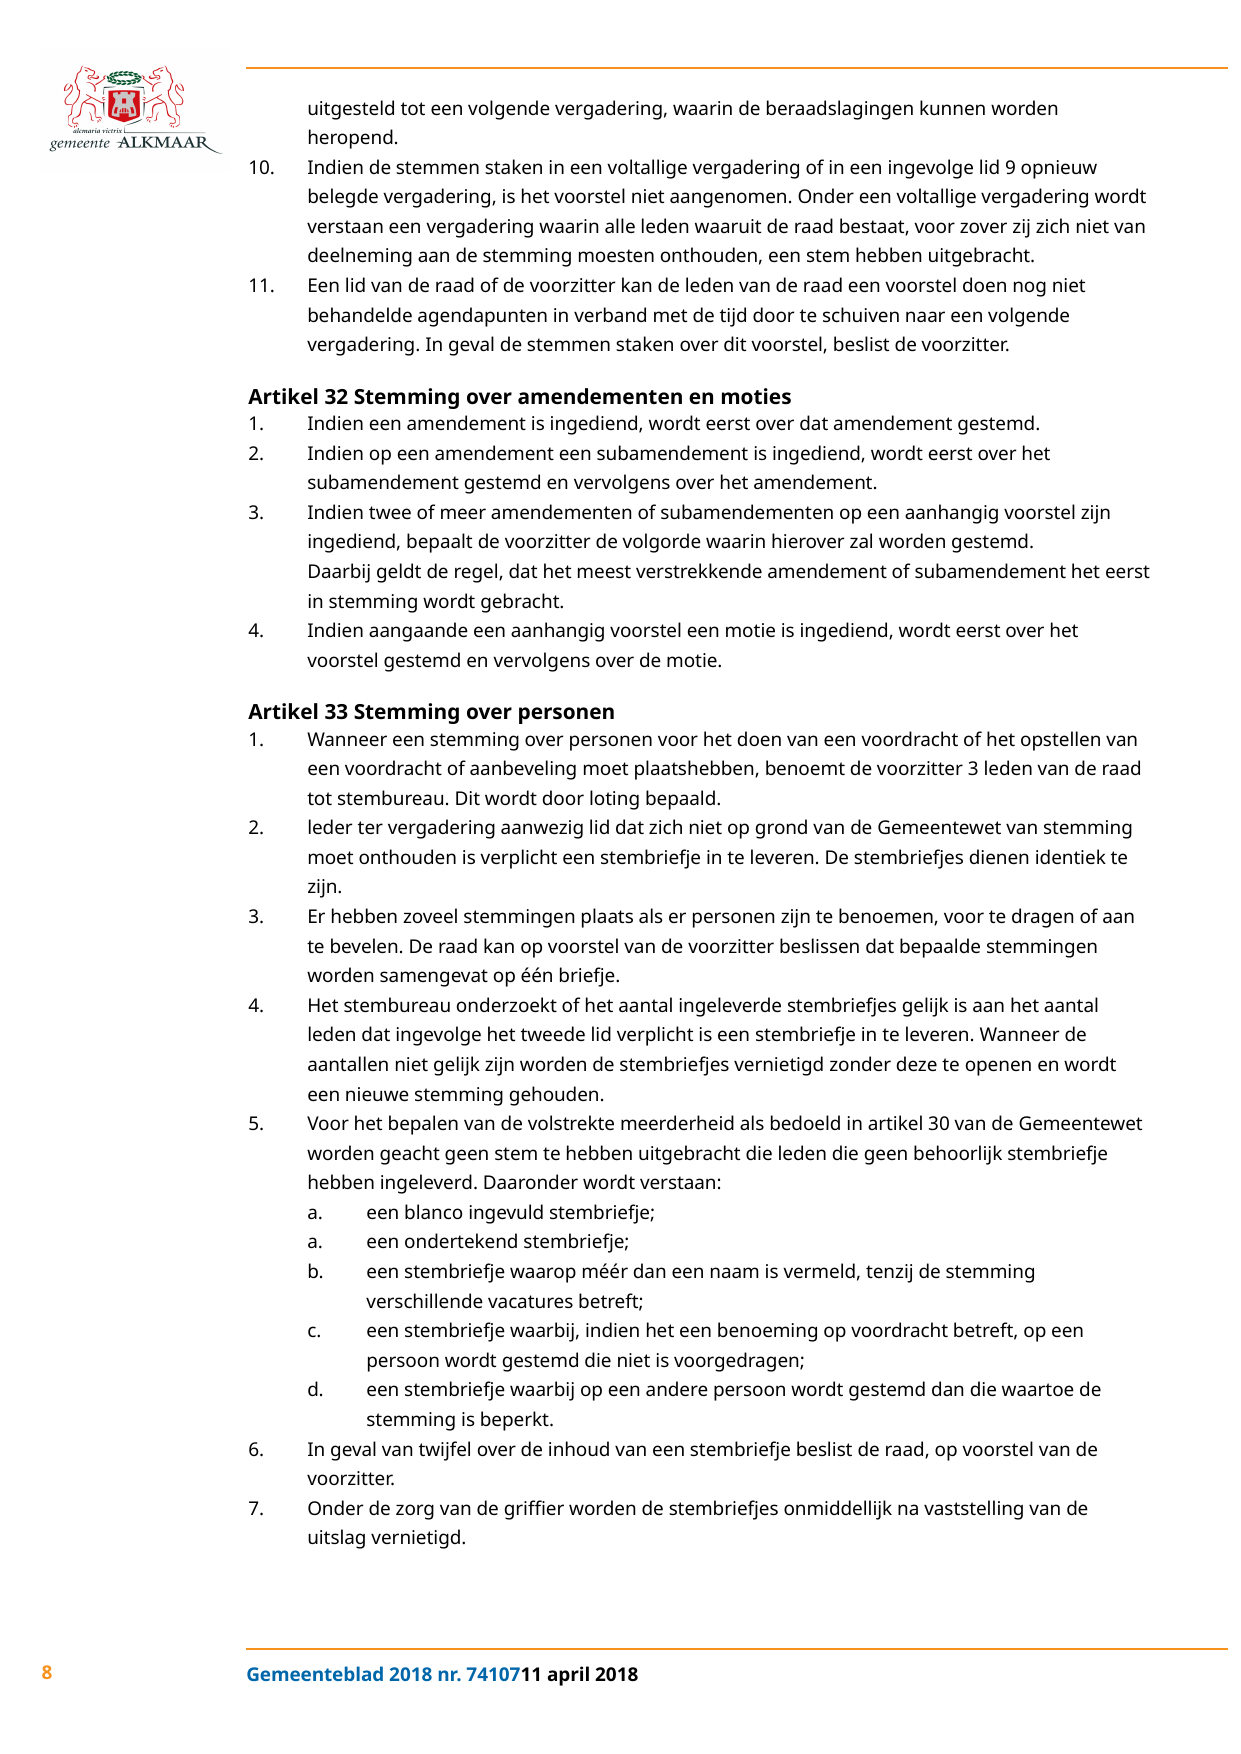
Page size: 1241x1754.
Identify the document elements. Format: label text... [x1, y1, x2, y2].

list Er hebben zoveel stemmingen plaats als er personen zijn te benoemen, voor te dragen of aan te bevelen. De raad kan op voorstel van de voorzitter beslissen dat bepaalde stemmingen worden samengevat op één briefje. [248, 903, 1152, 988]
text Artikel 32 Stemming over amendementen en moties [248, 382, 1152, 410]
list leder ter vergadering aanwezig lid dat zich niet op grond van de Gemeentewet van stemming moet onthouden is verplicht een stembriefje in te leveren. De stembriefjes dienen identiek te zijn. [248, 814, 1152, 899]
list een stembriefje waarbij op een andere persoon wordt gestemd dan die waartoe de stemming is beperkt. [307, 1377, 1152, 1432]
list Het stembureau onderzoekt of het aantal ingeleverde stembriefjes gelijk is aan het aantal leden dat ingevolge het tweede lid verplicht is een stembriefje in te leveren. Wanneer de aantallen niet gelijk zijn worden de stembriefjes vernietigd zonder deze te openen en wordt een nieuwe stemming gehouden. [248, 992, 1152, 1107]
list Wanneer een stemming over personen voor het doen van een voordracht of het opstellen van een voordracht of aanbeveling moet plaatshebben, benoemt de voorzitter 3 leden van de raad tot stembureau. Dit wordt door loting bepaald. [248, 726, 1152, 811]
list Indien de stemmen staken in een voltallige vergadering of in een ingevolge lid 9 opnieuw belegde vergadering, is het voorstel niet aangenomen. Onder een voltallige vergadering wordt verstaan een vergadering waarin alle leden waaruit de raad bestaat, voor zover zij zich niet van deelneming aan de stemming moesten onthouden, een stem hebben uitgebracht. [248, 154, 1152, 268]
list een blanco ingevuld stembriefje; [307, 1199, 1152, 1225]
list een stembriefje waarbij, indien het een benoeming op voordracht betreft, op een persoon wordt gestemd die niet is voorgedragen; [307, 1317, 1152, 1373]
list Voor het bepalen van de volstrekte meerderheid als bedoeld in artikel 30 van de Gemeentewet worden geacht geen stem te hebben uitgebracht die leden die geen behoorlijk stembriefje hebben ingeleverd. Daaronder wordt verstaan: [248, 1110, 1152, 1195]
list Onder de zorg van de griffier worden de stembriefjes onmiddellijk na vaststelling van de uitslag vernietigd. [248, 1495, 1152, 1550]
list een stembriefje waarop méér dan een naam is vermeld, tenzij de stemming verschillende vacatures betreft; [307, 1258, 1152, 1314]
picture [41, 47, 231, 172]
list een ondertekend stembriefje; [307, 1229, 1152, 1254]
list uitgesteld tot een volgende vergadering, waarin de beraadslagingen kunnen worden heropend. [248, 95, 1152, 150]
list Indien twee of meer amendementen of subamendementen op een aanhangig voorstel zijn ingediend, bepaalt de voorzitter de volgorde waarin hierover zal worden gestemd. [248, 499, 1152, 554]
list Indien aangaande een aanhangig voorstel een motie is ingediend, wordt eerst over het voorstel gestemd en vervolgens over de motie. [248, 617, 1152, 673]
text Artikel 33 Stemming over personen [248, 697, 1152, 726]
list Daarbij geldt de regel, dat het meest verstrekkende amendement of subamendement het eerst in stemming wordt gebracht. [248, 558, 1152, 613]
list Een lid van de raad of de voorzitter kan de leden van de raad een voorstel doen nog niet behandelde agendapunten in verband met de tijd door te schuiven naar een volgende vergadering. In geval de stemmen staken over dit voorstel, beslist de voorzitter. [248, 272, 1152, 357]
list Indien op een amendement een subamendement is ingediend, wordt eerst over het subamendement gestemd en vervolgens over het amendement. [248, 440, 1152, 495]
list Indien een amendement is ingediend, wordt eerst over dat amendement gestemd. [248, 410, 1152, 436]
list In geval van twijfel over de inhoud van een stembriefje beslist de raad, op voorstel van de voorzitter. [248, 1436, 1152, 1491]
